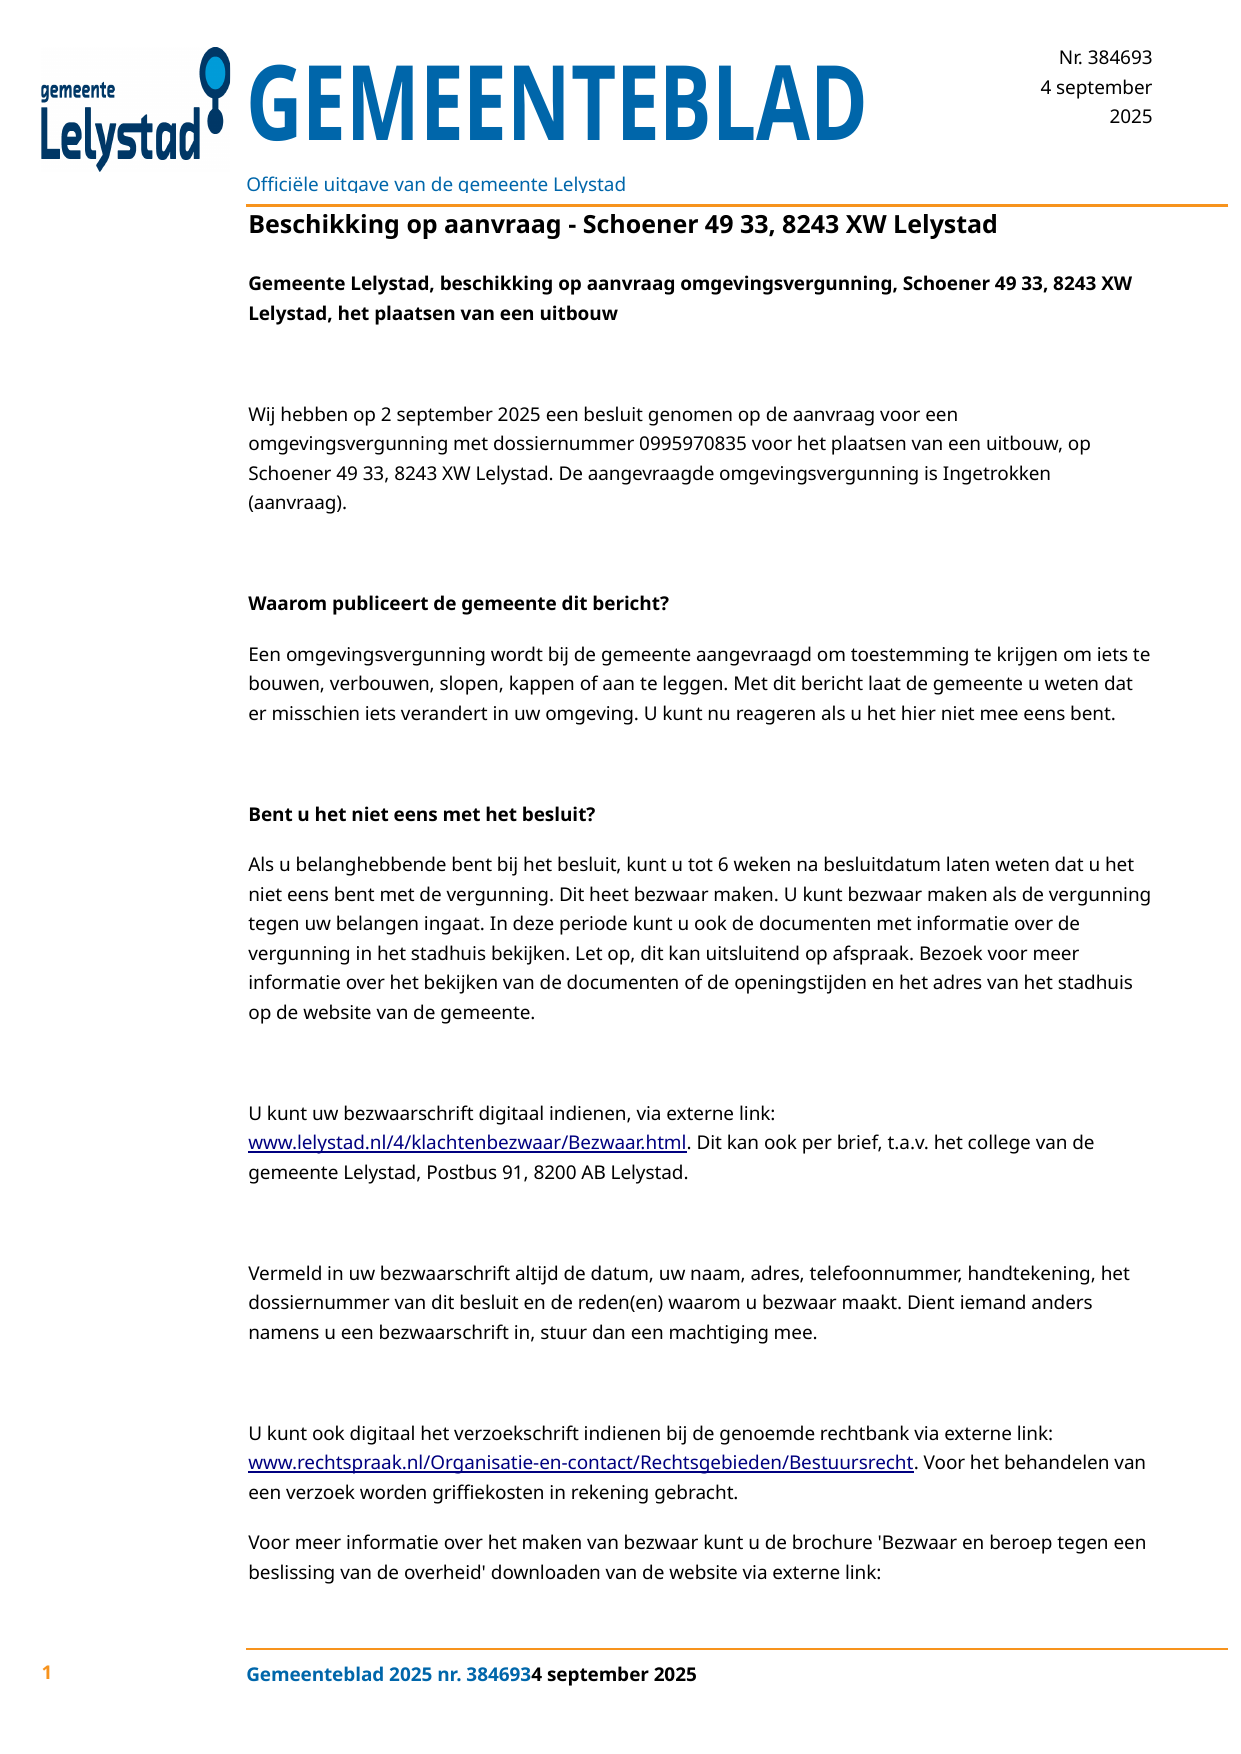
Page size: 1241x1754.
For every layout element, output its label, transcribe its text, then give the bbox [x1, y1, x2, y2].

text Bent u het niet eens met het besluit? [248, 801, 1152, 826]
text U kunt ook digitaal het verzoekschrift indienen bij de genoemde rechtbank via externe link: www.rechtspraak.nl/Organisatie-en-contact/Rechtsgebieden/Bestuursrecht. Voor het behandelen van een verzoek worden griffiekosten in rekening gebracht. [248, 1420, 1152, 1505]
text Wij hebben op 2 september 2025 een besluit genomen op de aanvraag voor een omgevingsvergunning met dossiernummer 0995970835 voor het plaatsen van een uitbouw, op Schoener 49 33, 8243 XW Lelystad. De aangevraagde omgevingsvergunning is Ingetrokken (aanvraag). [248, 401, 1152, 515]
text Vermeld in uw bezwaarschrift altijd de datum, uw naam, adres, telefoonnummer, handtekening, het dossiernummer van dit besluit en de reden(en) waarom u bezwaar maakt. Dient iemand anders namens u een bezwaarschrift in, stuur dan een machtiging mee. [248, 1260, 1152, 1345]
text Beschikking op aanvraag - Schoener 49 33, 8243 XW Lelystad [248, 207, 1152, 241]
text Gemeente Lelystad, beschikking op aanvraag omgevingsvergunning, Schoener 49 33, 8243 XW Lelystad, het plaatsen van een uitbouw [248, 270, 1152, 326]
text U kunt uw bezwaarschrift digitaal indienen, via externe link: www.lelystad.nl/4/klachtenbezwaar/Bezwaar.html. Dit kan ook per brief, t.a.v. het college van de gemeente Lelystad, Postbus 91, 8200 AB Lelystad. [248, 1100, 1152, 1185]
text Een omgevingsvergunning wordt bij de gemeente aangevraagd om toestemming te krijgen om iets te bouwen, verbouwen, slopen, kappen of aan te leggen. Met dit bericht laat de gemeente u weten dat er misschien iets verandert in uw omgeving. U kunt nu reageren als u het hier niet mee eens bent. [248, 641, 1152, 726]
text Voor meer informatie over het maken van bezwaar kunt u de brochure 'Bezwaar en beroep tegen een beslissing van de overheid' downloaden van de website via externe link: [248, 1529, 1152, 1585]
picture [41, 47, 231, 172]
text Als u belanghebbende bent bij het besluit, kunt u tot 6 weken na besluitdatum laten weten dat u het niet eens bent met de vergunning. Dit heet bezwaar maken. U kunt bezwaar maken als de vergunning tegen uw belangen ingaat. In deze periode kunt u ook de documenten met informatie over de vergunning in het stadhuis bekijken. Let op, dit kan uitsluitend op afspraak. Bezoek voor meer informatie over het bekijken van de documenten of de openingstijden en het adres van het stadhuis op de website van de gemeente. [248, 851, 1152, 1025]
text Waarom publiceert de gemeente dit bericht? [248, 590, 1152, 616]
